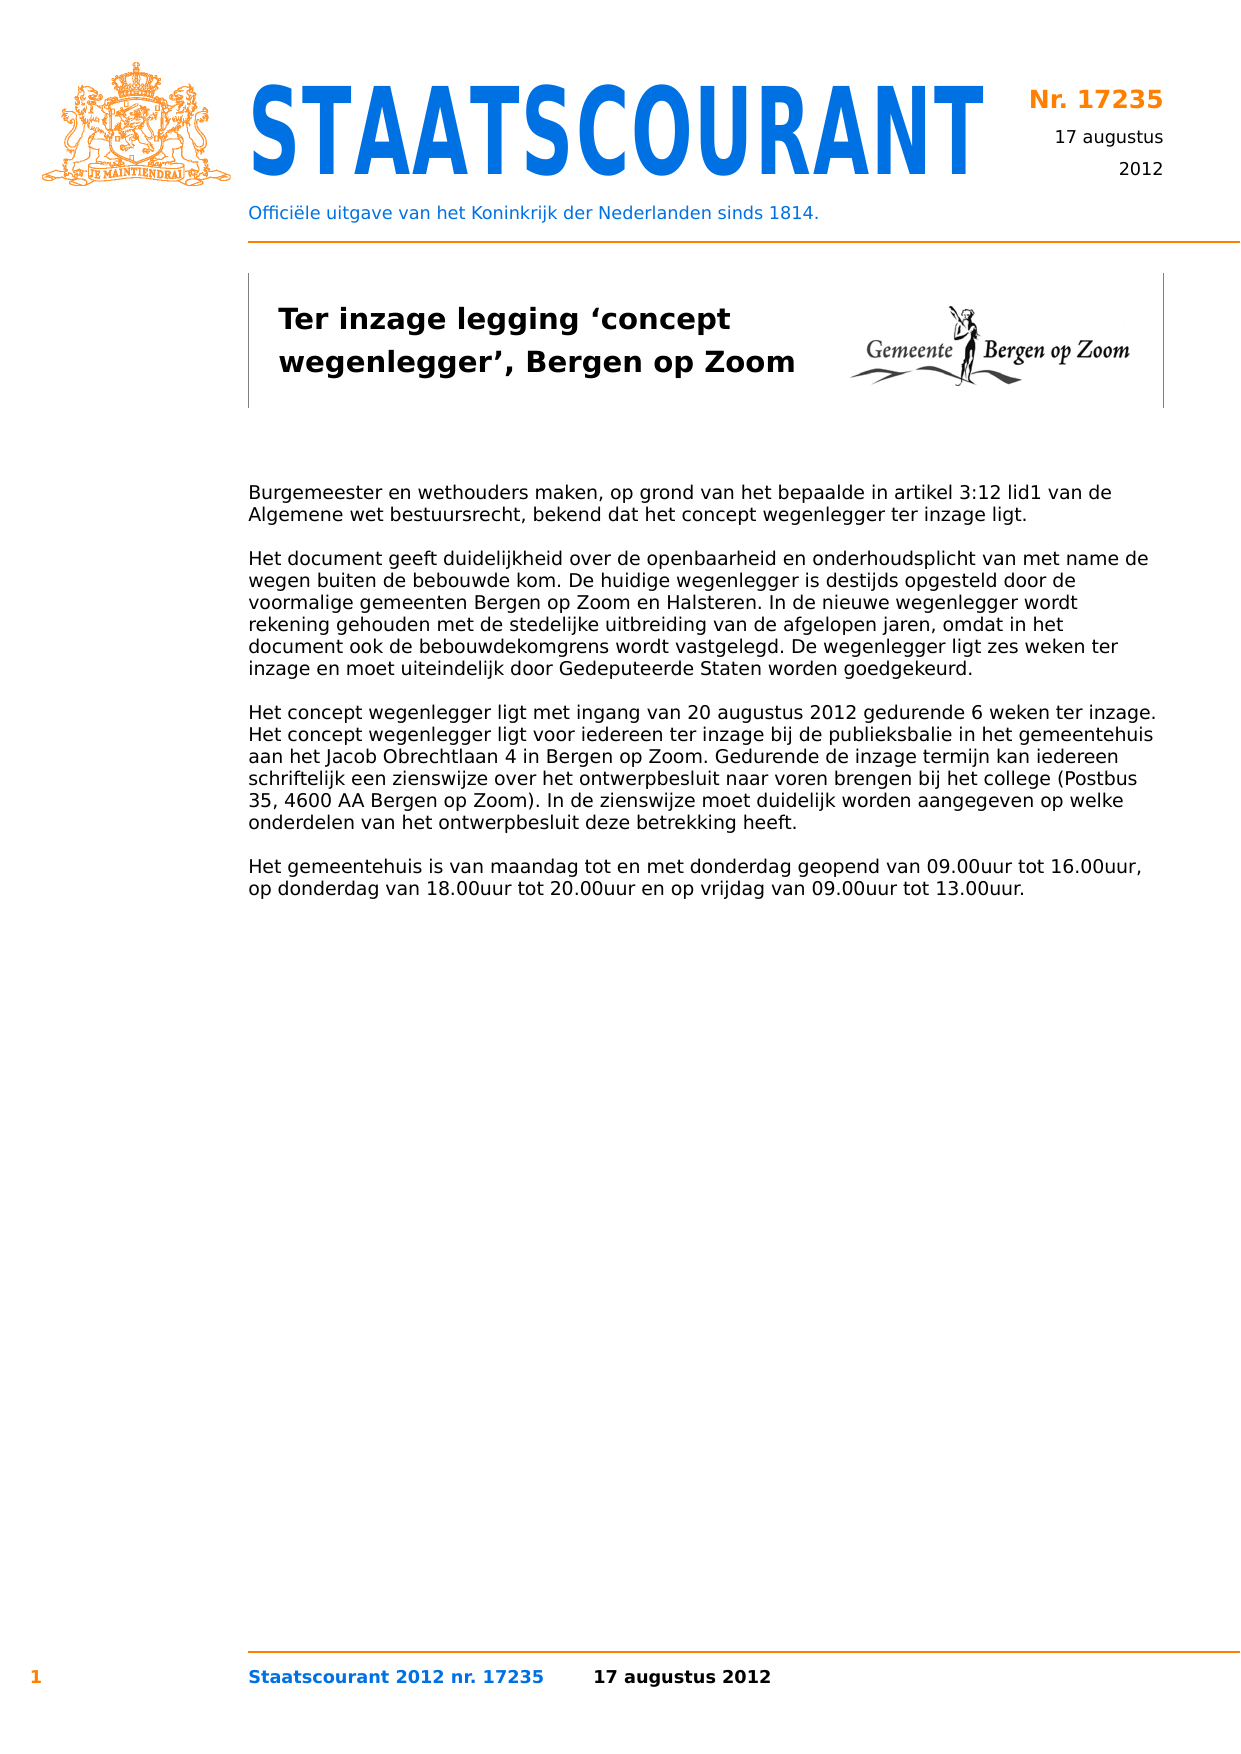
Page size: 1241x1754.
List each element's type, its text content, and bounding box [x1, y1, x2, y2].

table_cell Officiële uitgave van het Koninkrijk der Nederlanden sinds 1814. [248, 203, 1240, 241]
table_header [25, 62, 248, 241]
picture [41, 62, 231, 186]
table_cell 17 augustus [998, 121, 1240, 153]
text Het document geeft duidelijkheid over de openbaarheid en onderhoudsplicht van met name de wegen buiten de bebouwde kom. De huidige wegenlegger is destijds opgesteld door de voormalige gemeenten Bergen op Zoom en Halsteren. In de nieuwe wegenlegger wordt rekening gehouden met de stedelijke uitbreiding van de afgelopen jaren, omdat in het document ook de bebouwdekomgrens wordt vastgelegd. De wegenlegger ligt zes weken ter inzage en moet uiteindelijk door Gedeputeerde Staten worden goedgekeurd. [248, 548, 1163, 680]
table_cell 2012 [998, 153, 1240, 203]
picture [844, 302, 1134, 391]
subtitle Ter inzage legging ‘concept wegenlegger’, Bergen op Zoom [249, 273, 1163, 408]
table_header Nr. 17235 [998, 62, 1240, 121]
text Het concept wegenlegger ligt met ingang van 20 augustus 2012 gedurende 6 weken ter inzage. Het concept wegenlegger ligt voor iedereen ter inzage bij de publieksbalie in het gemeentehuis aan het Jacob Obrechtlaan 4 in Bergen op Zoom. Gedurende de inzage termijn kan iedereen schriftelijk een zienswijze over het ontwerpbesluit naar voren brengen bij het college (Postbus 35, 4600 AA Bergen op Zoom). In de zienswijze moet duidelijk worden aangegeven op welke onderdelen van het ontwerpbesluit deze betrekking heeft. [248, 702, 1163, 834]
text Het gemeentehuis is van maandag tot en met donderdag geopend van 09.00uur tot 16.00uur, op donderdag van 18.00uur tot 20.00uur en op vrijdag van 09.00uur tot 13.00uur. [248, 856, 1163, 899]
table_header STAATSCOURANT [248, 62, 998, 203]
text Burgemeester en wethouders maken, op grond van het bepaalde in artikel 3:12 lid1 van de Algemene wet bestuursrecht, bekend dat het concept wegenlegger ter inzage ligt. [248, 482, 1163, 526]
